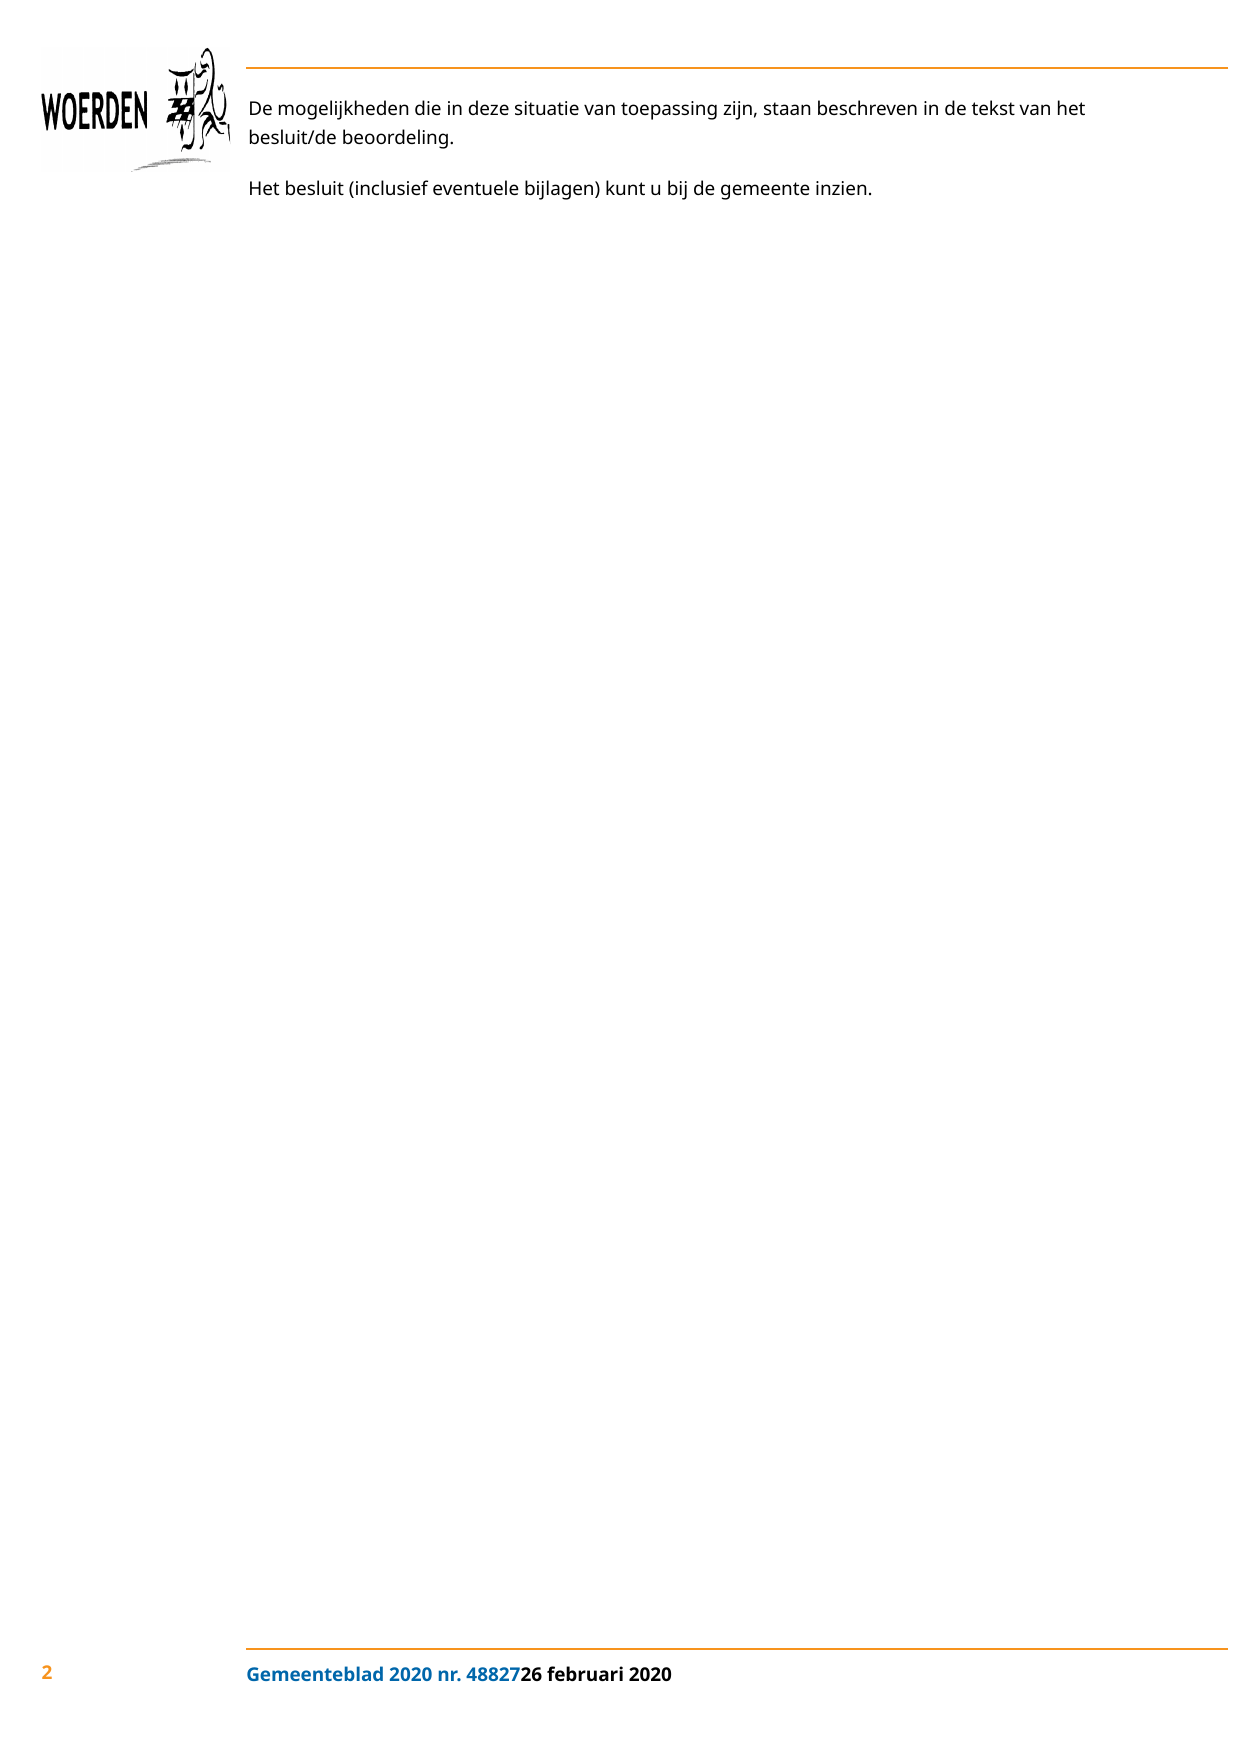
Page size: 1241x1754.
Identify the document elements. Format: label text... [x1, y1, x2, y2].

text De mogelijkheden die in deze situatie van toepassing zijn, staan beschreven in de tekst van het besluit/de beoordeling. [248, 95, 1152, 150]
text Het besluit (inclusief eventuele bijlagen) kunt u bij de gemeente inzien. [248, 175, 1152, 201]
picture [41, 47, 231, 172]
